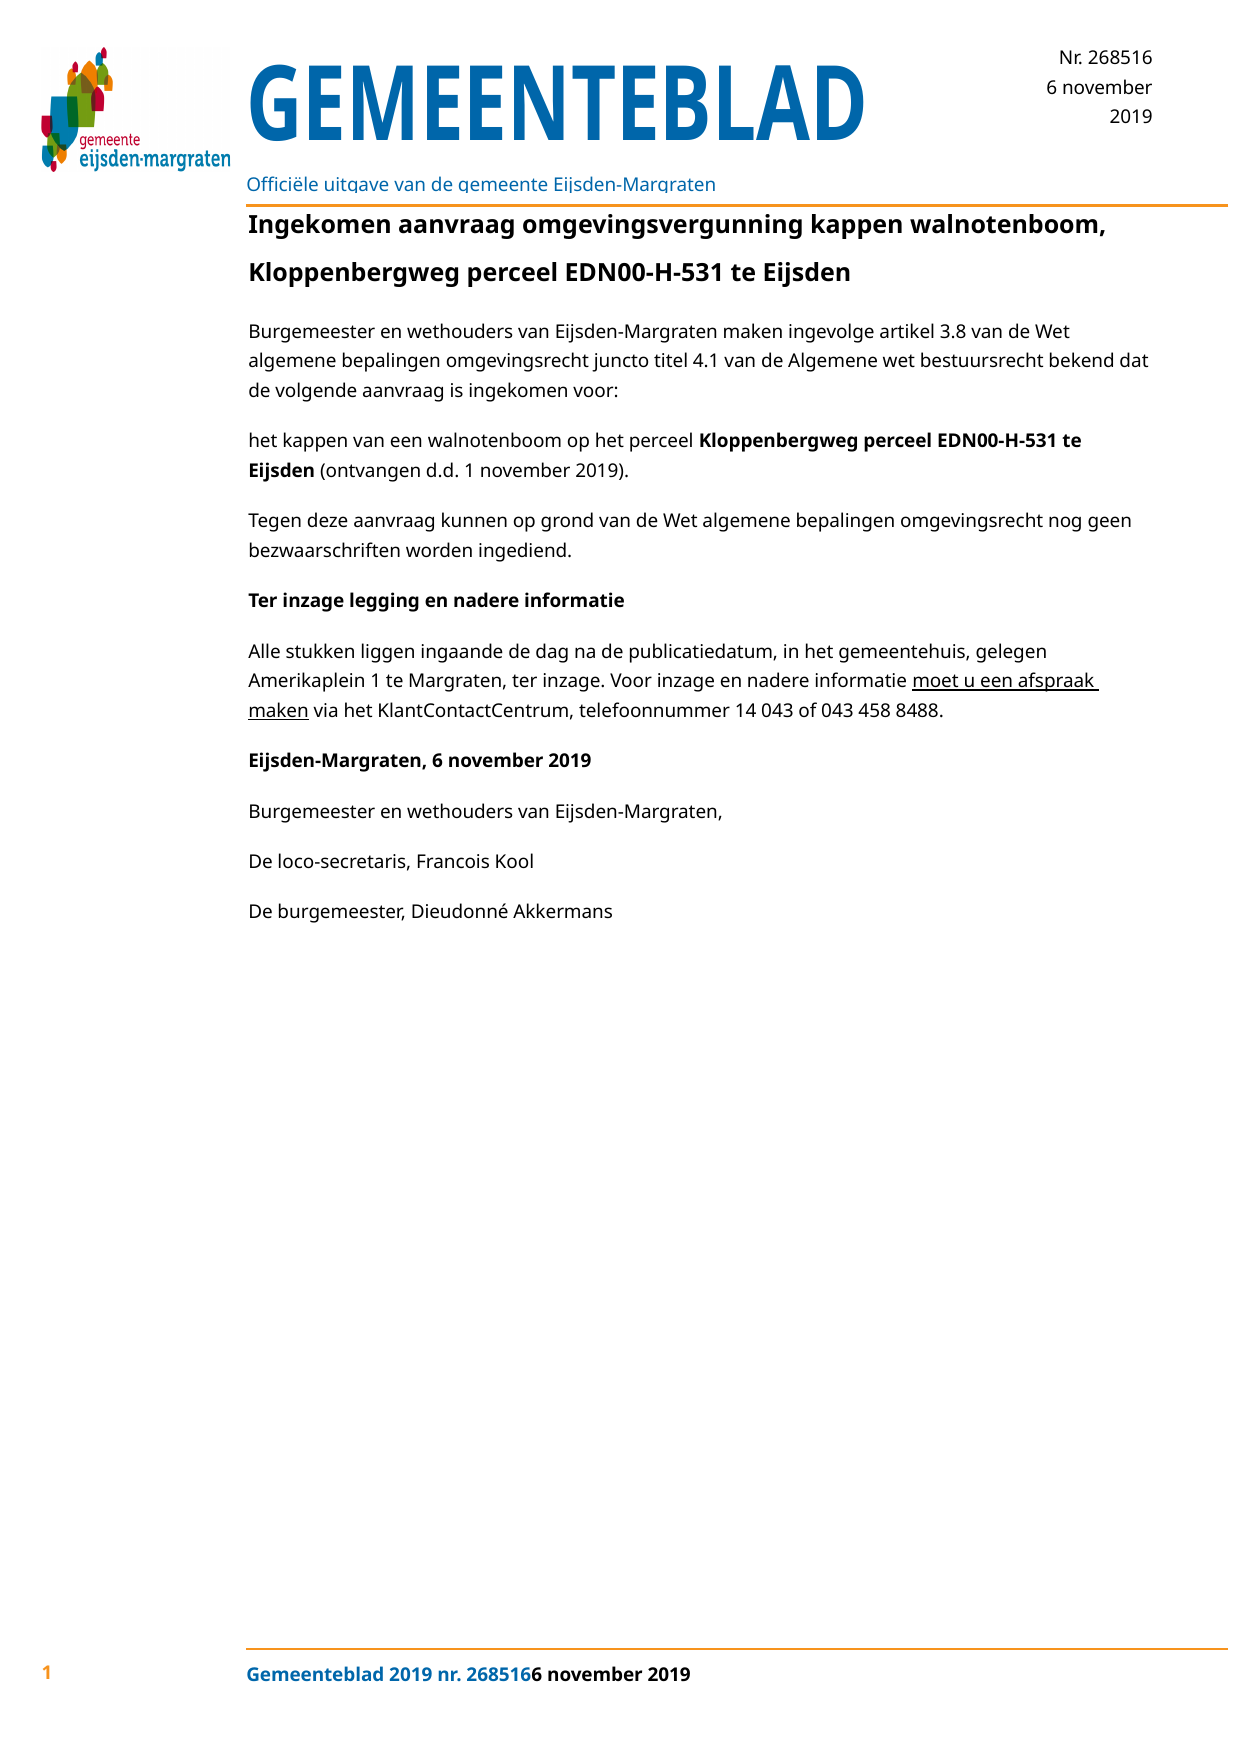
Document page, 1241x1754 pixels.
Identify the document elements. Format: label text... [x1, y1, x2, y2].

text het kappen van een walnotenboom op het perceel Kloppenbergweg perceel EDN00-H-531 te Eijsden (ontvangen d.d. 1 november 2019). [248, 427, 1152, 483]
text Alle stukken liggen ingaande de dag na de publicatiedatum, in het gemeentehuis, gelegen Amerikaplein 1 te Margraten, ter inzage. Voor inzage en nadere informatie moet u een afspraak maken via het KlantContactCentrum, telefoonnummer 14 043 of 043 458 8488. [248, 638, 1152, 723]
text Burgemeester en wethouders van Eijsden-Margraten maken ingevolge artikel 3.8 van de Wet algemene bepalingen omgevingsrecht juncto titel 4.1 van de Algemene wet bestuursrecht bekend dat de volgende aanvraag is ingekomen voor: [248, 318, 1152, 403]
text Eijsden-Margraten, 6 november 2019 [248, 747, 1152, 773]
text De loco-secretaris, Francois Kool [248, 848, 1152, 874]
text Tegen deze aanvraag kunnen op grond van de Wet algemene bepalingen omgevingsrecht nog geen bezwaarschriften worden ingediend. [248, 507, 1152, 563]
picture [41, 47, 231, 172]
text De burgemeester, Dieudonné Akkermans [248, 899, 1152, 924]
text Burgemeester en wethouders van Eijsden-Margraten, [248, 798, 1152, 824]
text Ingekomen aanvraag omgevingsvergunning kappen walnotenboom, Kloppenbergweg perceel EDN00-H-531 te Eijsden [248, 207, 1152, 288]
text Ter inzage legging en nadere informatie [248, 587, 1152, 613]
